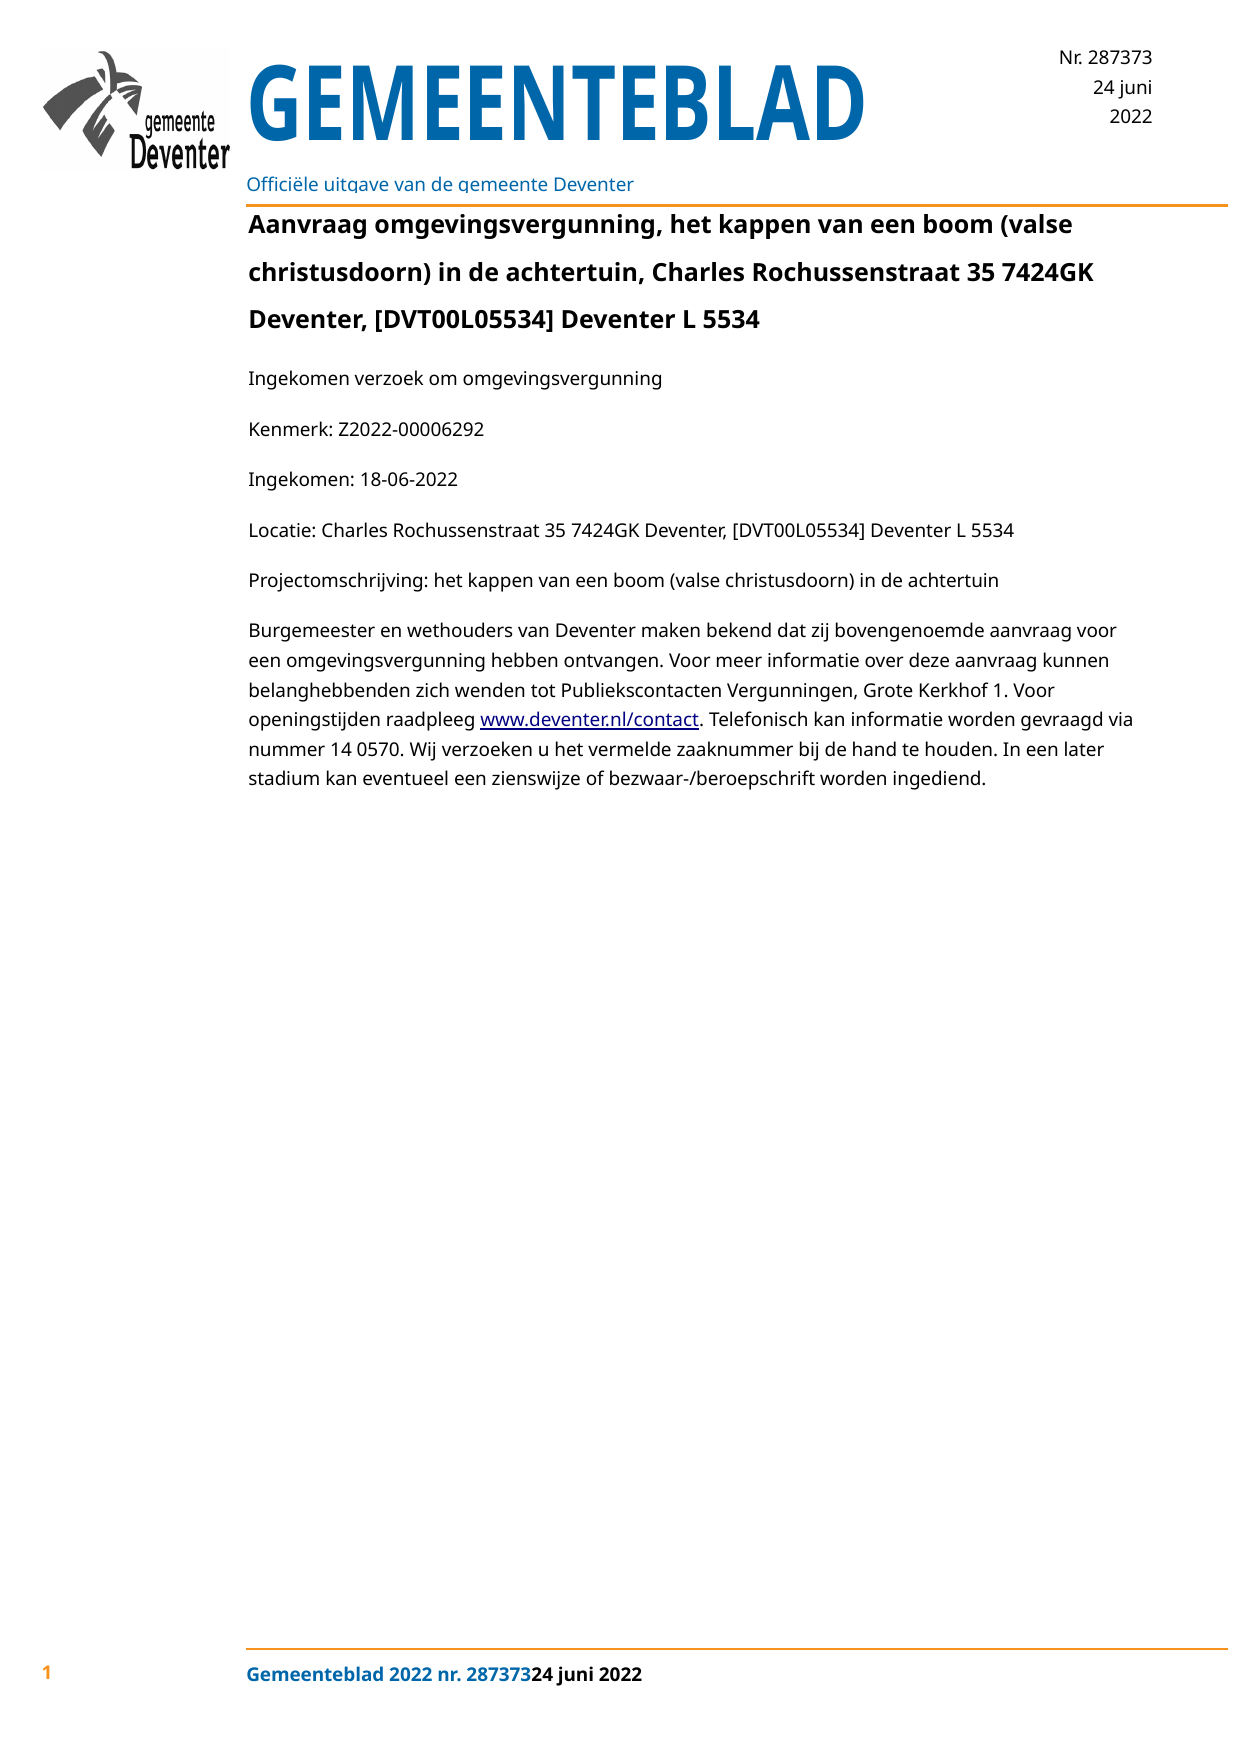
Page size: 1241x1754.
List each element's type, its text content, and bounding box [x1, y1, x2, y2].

text Projectomschrijving: het kappen van een boom (valse christusdoorn) in de achtertuin [248, 567, 1152, 593]
text Aanvraag omgevingsvergunning, het kappen van een boom (valse christusdoorn) in de achtertuin, Charles Rochussenstraat 35 7424GK Deventer, [DVT00L05534] Deventer L 5534 [248, 207, 1152, 336]
text Ingekomen: 18-06-2022 [248, 466, 1152, 492]
text Locatie: Charles Rochussenstraat 35 7424GK Deventer, [DVT00L05534] Deventer L 5534 [248, 517, 1152, 542]
text Ingekomen verzoek om omgevingsvergunning [248, 366, 1152, 391]
text Kenmerk: Z2022-00006292 [248, 416, 1152, 442]
picture [41, 47, 231, 172]
text Burgemeester en wethouders van Deventer maken bekend dat zij bovengenoemde aanvraag voor een omgevingsvergunning hebben ontvangen. Voor meer informatie over deze aanvraag kunnen belanghebbenden zich wenden tot Publiekscontacten Vergunningen, Grote Kerkhof 1. Voor openingstijden raadpleeg www.deventer.nl/contact. Telefonisch kan informatie worden gevraagd via nummer 14 0570. Wij verzoeken u het vermelde zaaknummer bij de hand te houden. In een later stadium kan eventueel een zienswijze of bezwaar-/beroepschrift worden ingediend. [248, 618, 1152, 791]
